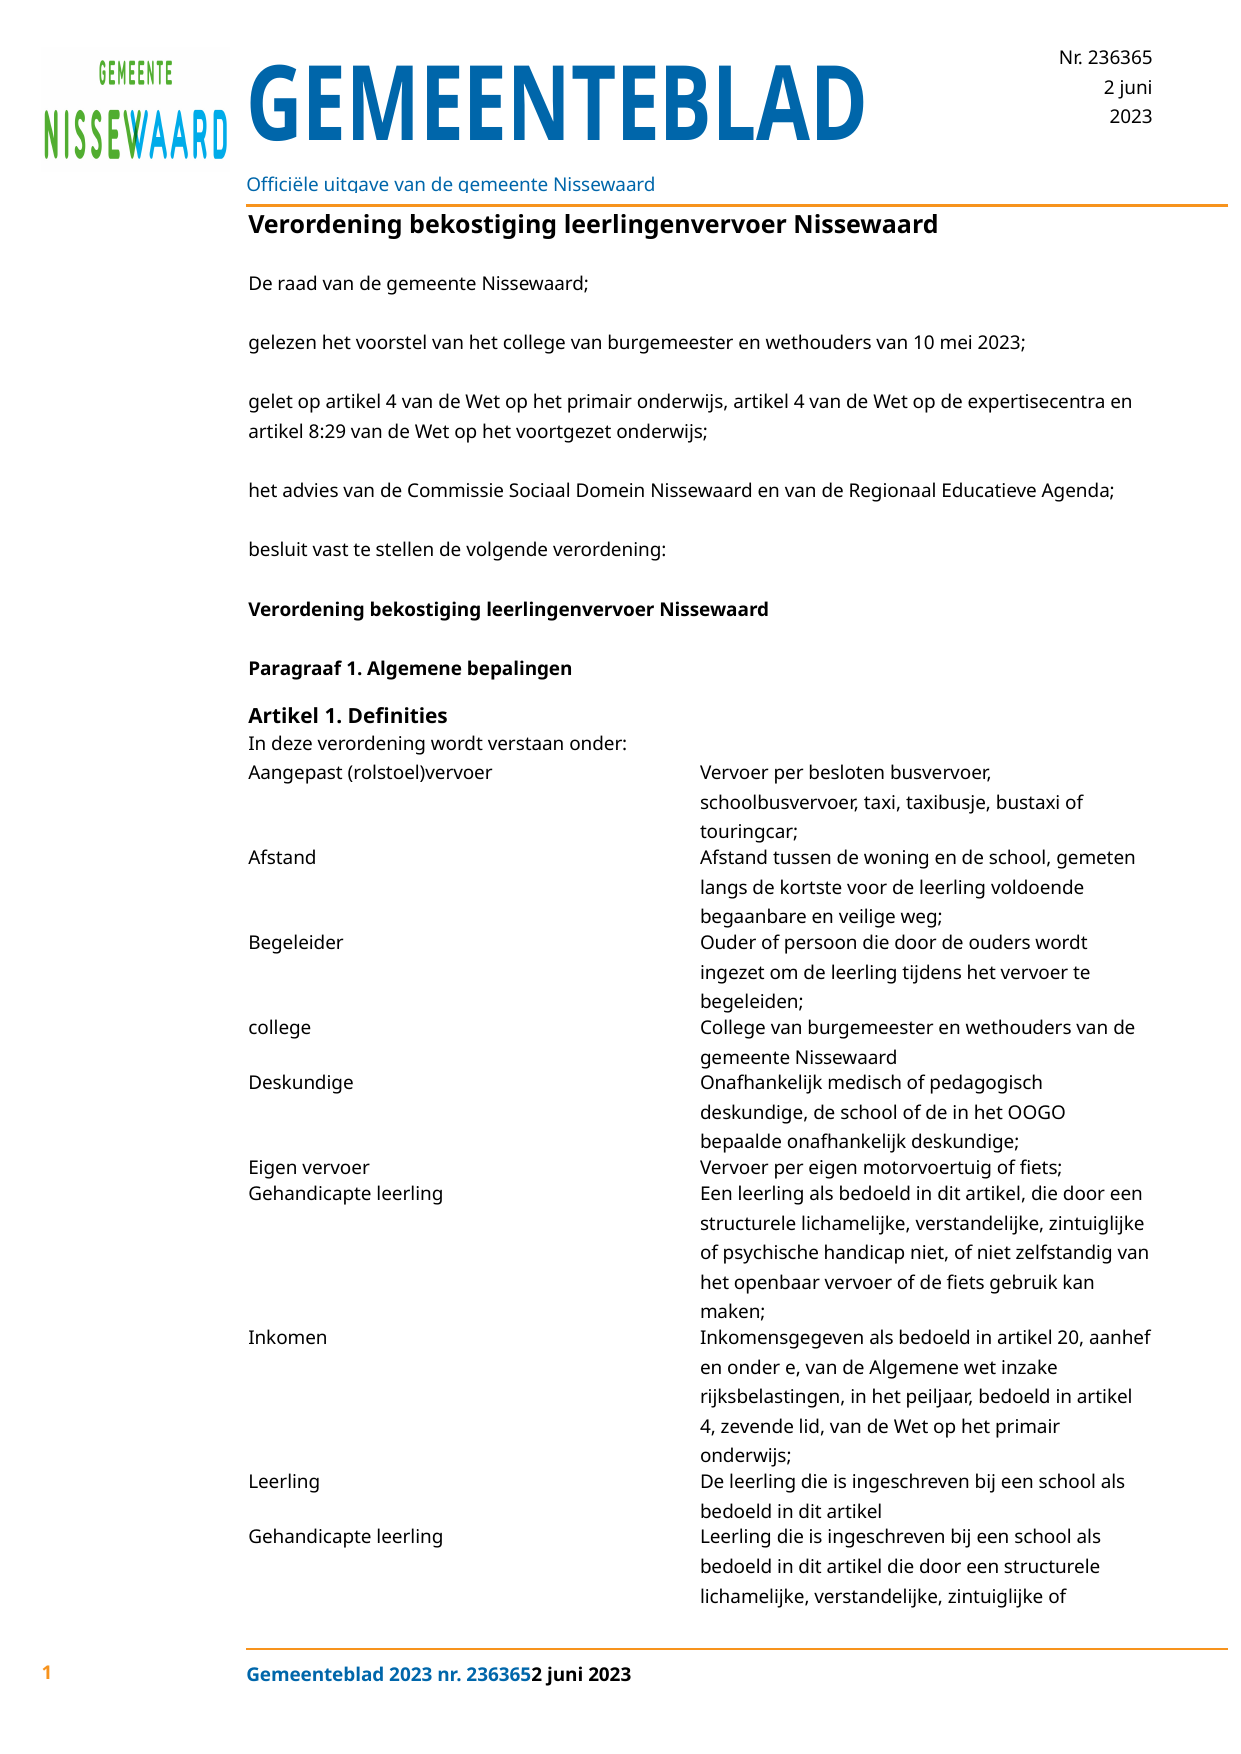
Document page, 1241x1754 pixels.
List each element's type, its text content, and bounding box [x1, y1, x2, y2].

table_cell Ouder of persoon die door de ouders wordt ingezet om de leerling tijdens het vervoer te begeleiden; [700, 929, 1152, 1014]
text Verordening bekostiging leerlingenvervoer Nissewaard [248, 596, 1152, 621]
table_cell Begeleider [248, 929, 700, 1014]
table_cell college [248, 1014, 700, 1069]
text gelezen het voorstel van het college van burgemeester en wethouders van 10 mei 2023; [248, 329, 1152, 355]
table_cell Inkomen [248, 1324, 700, 1468]
text De raad van de gemeente Nissewaard; [248, 270, 1152, 296]
text In deze verordening wordt verstaan onder: [248, 730, 1152, 756]
table_cell Gehandicapte leerling [248, 1180, 700, 1324]
text besluit vast te stellen de volgende verordening: [248, 537, 1152, 562]
table_cell Gehandicapte leerling [248, 1524, 700, 1608]
text Artikel 1. Definities [248, 701, 1152, 730]
table_cell Een leerling als bedoeld in dit artikel, die door een structurele lichamelijke, verstandelijke, zintuiglijke of psychische handicap niet, of niet zelfstandig van het openbaar vervoer of de fiets gebruik kan maken; [700, 1180, 1152, 1324]
table_cell Vervoer per eigen motorvoertuig of fiets; [700, 1155, 1152, 1180]
text Verordening bekostiging leerlingenvervoer Nissewaard [248, 207, 1152, 241]
text gelet op artikel 4 van de Wet op het primair onderwijs, artikel 4 van de Wet op de expertisecentra en artikel 8:29 van de Wet op het voortgezet onderwijs; [248, 389, 1152, 444]
table_cell De leerling die is ingeschreven bij een school als bedoeld in dit artikel [700, 1468, 1152, 1524]
table_header Vervoer per besloten busvervoer, schoolbusvervoer, taxi, taxibusje, bustaxi of touringcar; [700, 760, 1152, 844]
table_cell Leerling die is ingeschreven bij een school als bedoeld in dit artikel die door een structurele lichamelijke, verstandelijke, zintuiglijke of [700, 1524, 1152, 1608]
table_cell Leerling [248, 1468, 700, 1524]
table_cell College van burgemeester en wethouders van de gemeente Nissewaard [700, 1014, 1152, 1069]
table_header Aangepast (rolstoel)vervoer [248, 760, 700, 844]
table_cell Afstand [248, 845, 700, 929]
table_cell Onafhankelijk medisch of pedagogisch deskundige, de school of de in het OOGO bepaalde onafhankelijk deskundige; [700, 1070, 1152, 1154]
text het advies van de Commissie Sociaal Domein Nissewaard en van de Regionaal Educatieve Agenda; [248, 477, 1152, 503]
table_cell Deskundige [248, 1070, 700, 1154]
picture [41, 47, 231, 172]
text Paragraaf 1. Algemene bepalingen [248, 655, 1152, 681]
table_cell Afstand tussen de woning en de school, gemeten langs de kortste voor de leerling voldoende begaanbare en veilige weg; [700, 845, 1152, 929]
table_cell Inkomensgegeven als bedoeld in artikel 20, aanhef en onder e, van de Algemene wet inzake rijksbelastingen, in het peiljaar, bedoeld in artikel 4, zevende lid, van de Wet op het primair onderwijs; [700, 1324, 1152, 1468]
table_cell Eigen vervoer [248, 1155, 700, 1180]
